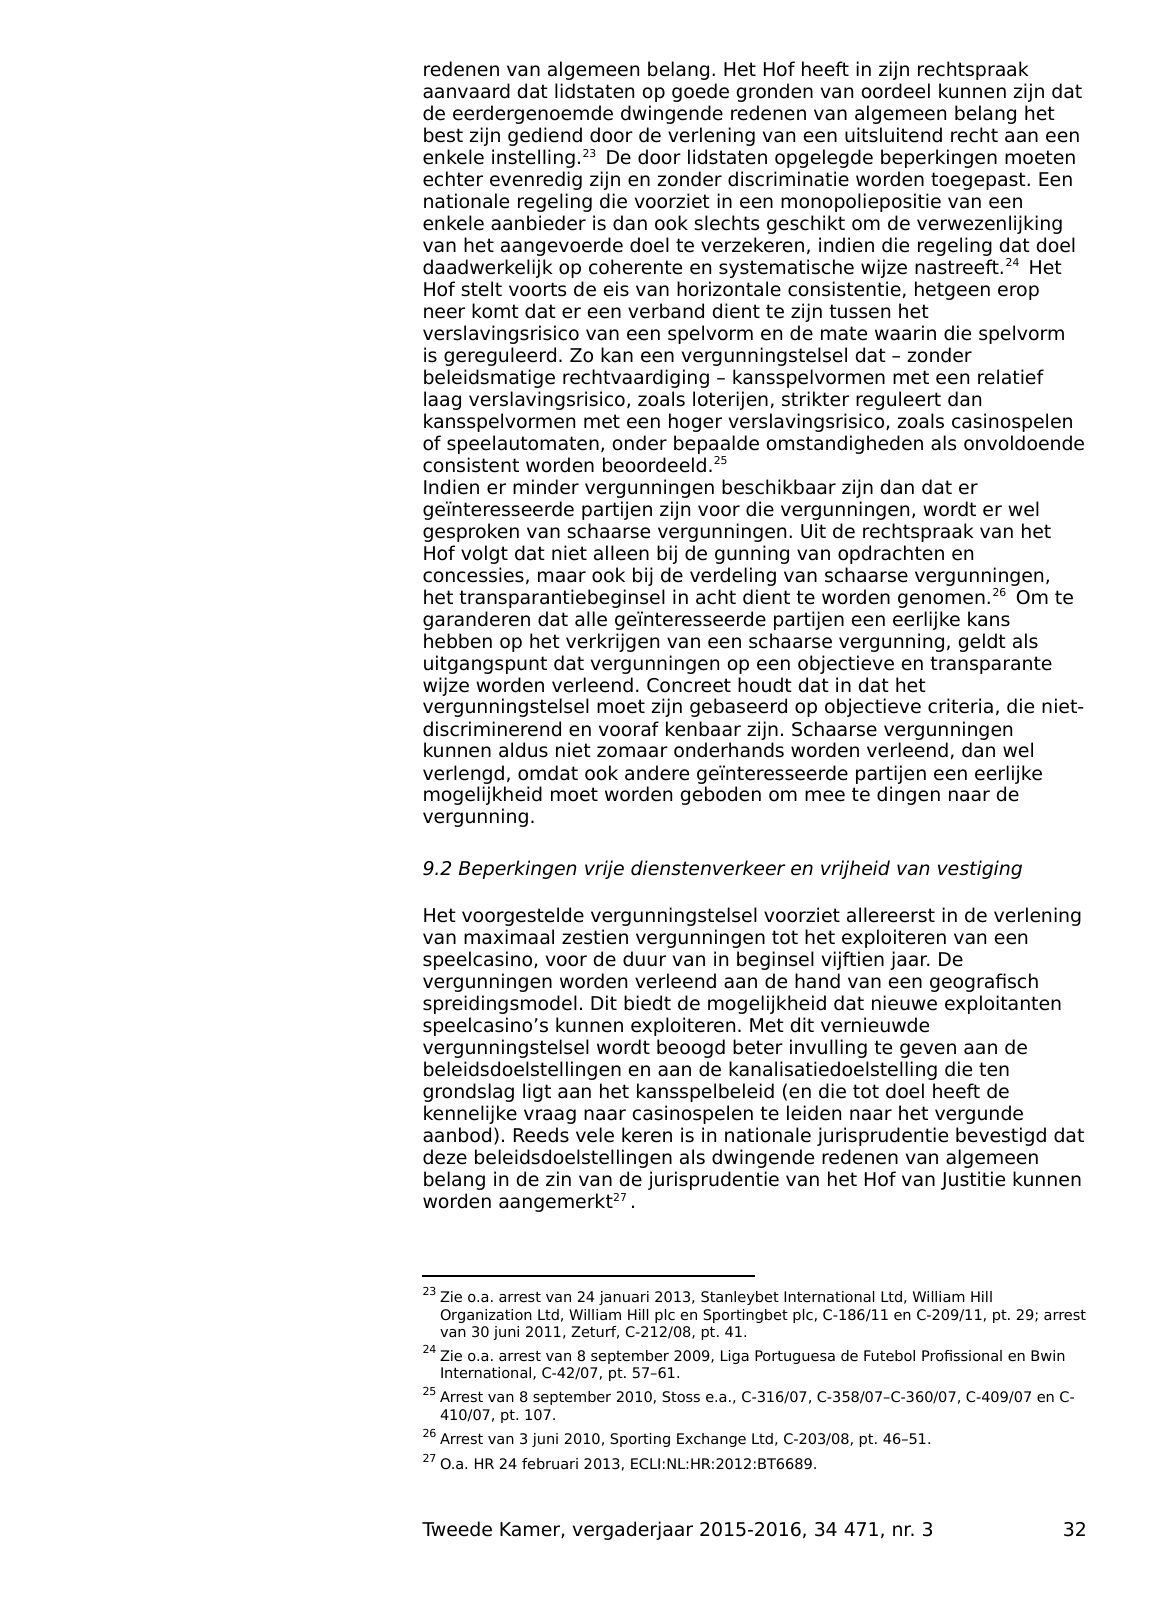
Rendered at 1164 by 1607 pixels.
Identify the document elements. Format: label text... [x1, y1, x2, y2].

text redenen van algemeen belang. Het Hof heeft in zijn rechtspraak aanvaard dat lidstaten op goede gronden van oordeel kunnen zijn dat de eerdergenoemde dwingende redenen van algemeen belang het best zijn gediend door de verlening van een uitsluitend recht aan een enkele instelling. De door lidstaten opgelegde beperkingen moeten echter evenredig zijn en zonder discriminatie worden toegepast. Een nationale regeling die voorziet in een monopoliepositie van een enkele aanbieder is dan ook slechts geschikt om de verwezenlijking van het aangevoerde doel te verzekeren, indien die regeling dat doel daadwerkelijk op coherente en systematische wijze nastreeft. Het Hof stelt voorts de eis van horizontale consistentie, hetgeen erop neer komt dat er een verband dient te zijn tussen het verslavingsrisico van een spelvorm en de mate waarin die spelvorm is gereguleerd. Zo kan een vergunningstelsel dat – zonder beleidsmatige rechtvaardiging – kansspelvormen met een relatief laag verslavingsrisico, zoals loterijen, strikter reguleert dan kansspelvormen met een hoger verslavingsrisico, zoals casinospelen of speelautomaten, onder bepaalde omstandigheden als onvoldoende consistent worden beoordeeld. [422, 59, 1087, 477]
text Het voorgestelde vergunningstelsel voorziet allereerst in de verlening van maximaal zestien vergunningen tot het exploiteren van een speelcasino, voor de duur van in beginsel vijftien jaar. De vergunningen worden verleend aan de hand van een geografisch spreidingsmodel. Dit biedt de mogelijkheid dat nieuwe exploitanten speelcasino’s kunnen exploiteren. Met dit vernieuwde vergunningstelsel wordt beoogd beter invulling te geven aan de beleidsdoelstellingen en aan de kanalisatiedoelstelling die ten grondslag ligt aan het kansspelbeleid (en die tot doel heeft de kennelijke vraag naar casinospelen te leiden naar het vergunde aanbod). Reeds vele keren is in nationale jurisprudentie bevestigd dat deze beleidsdoelstellingen als dwingende redenen van algemeen belang in de zin van de jurisprudentie van het Hof van Justitie kunnen worden aangemerkt. [422, 905, 1087, 1213]
subtitle 9.2 Beperkingen vrije dienstenverkeer en vrijheid van vestiging [422, 858, 1087, 880]
text Indien er minder vergunningen beschikbaar zijn dan dat er geïnteresseerde partijen zijn voor die vergunningen, wordt er wel gesproken van schaarse vergunningen. Uit de rechtspraak van het Hof volgt dat niet alleen bij de gunning van opdrachten en concessies, maar ook bij de verdeling van schaarse vergunningen, het transparantiebeginsel in acht dient te worden genomen. Om te garanderen dat alle geïnteresseerde partijen een eerlijke kans hebben op het verkrijgen van een schaarse vergunning, geldt als uitgangspunt dat vergunningen op een objectieve en transparante wijze worden verleend. Concreet houdt dat in dat het vergunningstelsel moet zijn gebaseerd op objectieve criteria, die niet-discriminerend en vooraf kenbaar zijn. Schaarse vergunningen kunnen aldus niet zomaar onderhands worden verleend, dan wel verlengd, omdat ook andere geïnteresseerde partijen een eerlijke mogelijkheid moet worden geboden om mee te dingen naar de vergunning. [422, 477, 1087, 828]
text Zie o.a. arrest van 8 september 2009, Liga Portuguesa de Futebol Profissional en Bwin International, C-42/07, pt. 57–61. [422, 1343, 1087, 1382]
text Zie o.a. arrest van 24 januari 2013, Stanleybet International Ltd, William Hill Organization Ltd, William Hill plc en Sportingbet plc, C-186/11 en C-209/11, pt. 29; arrest van 30 juni 2011, Zeturf, C-212/08, pt. 41. [422, 1285, 1087, 1341]
text Arrest van 8 september 2010, Stoss e.a., C-316/07, C-358/07–C-360/07, C-409/07 en C-410/07, pt. 107. [422, 1385, 1087, 1424]
text Arrest van 3 juni 2010, Sporting Exchange Ltd, C-203/08, pt. 46–51. [422, 1427, 1087, 1449]
text O.a. HR 24 februari 2013, ECLI:NL:HR:2012:BT6689. [422, 1452, 1087, 1474]
